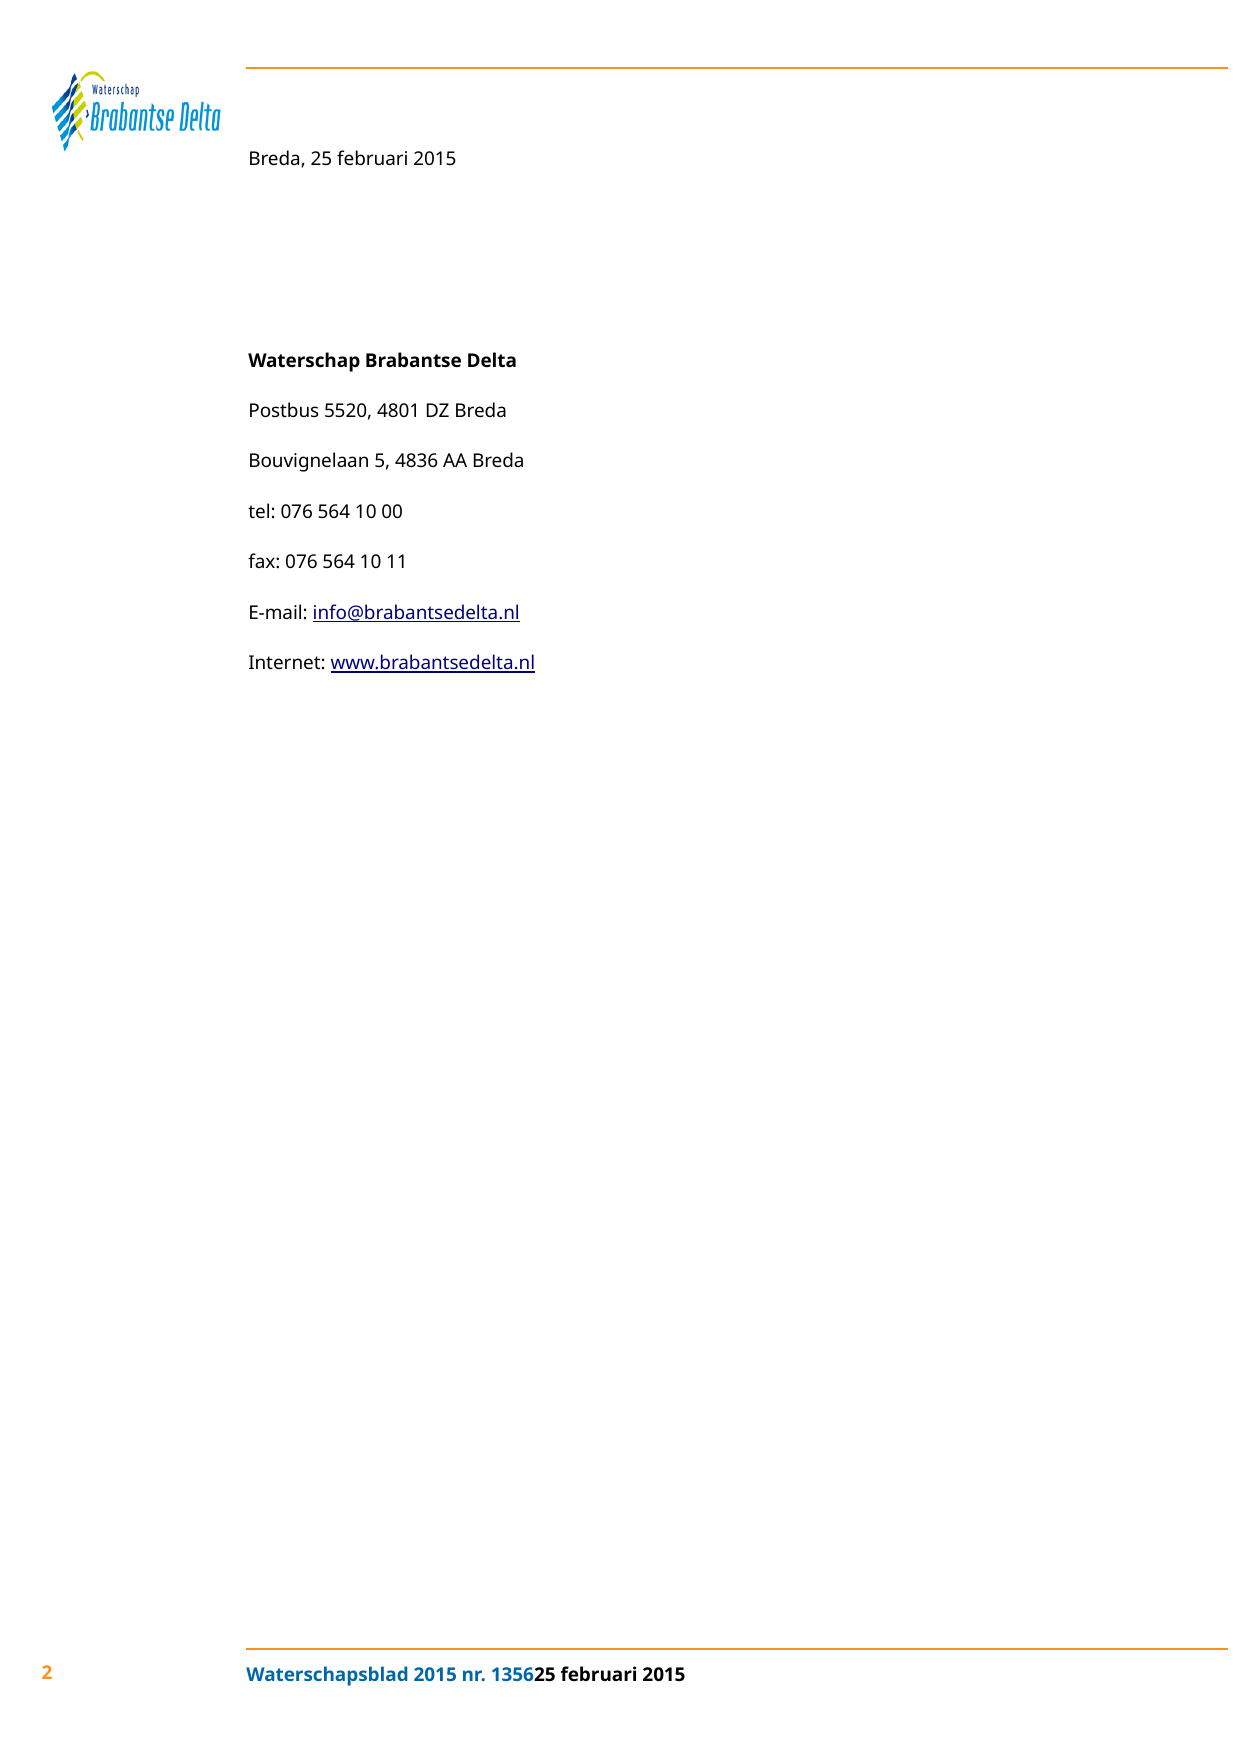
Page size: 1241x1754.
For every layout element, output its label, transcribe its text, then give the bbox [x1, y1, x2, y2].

text Internet: www.brabantsedelta.nl [248, 649, 1152, 675]
picture [41, 47, 231, 172]
text E-mail: info@brabantsedelta.nl [248, 599, 1152, 625]
text fax: 076 564 10 11 [248, 548, 1152, 574]
text Waterschap Brabantse Delta [248, 347, 1152, 373]
text Breda, 25 februari 2015 [248, 145, 1152, 171]
text Postbus 5520, 4801 DZ Breda [248, 397, 1152, 423]
text tel: 076 564 10 00 [248, 498, 1152, 524]
text Bouvignelaan 5, 4836 AA Breda [248, 448, 1152, 473]
